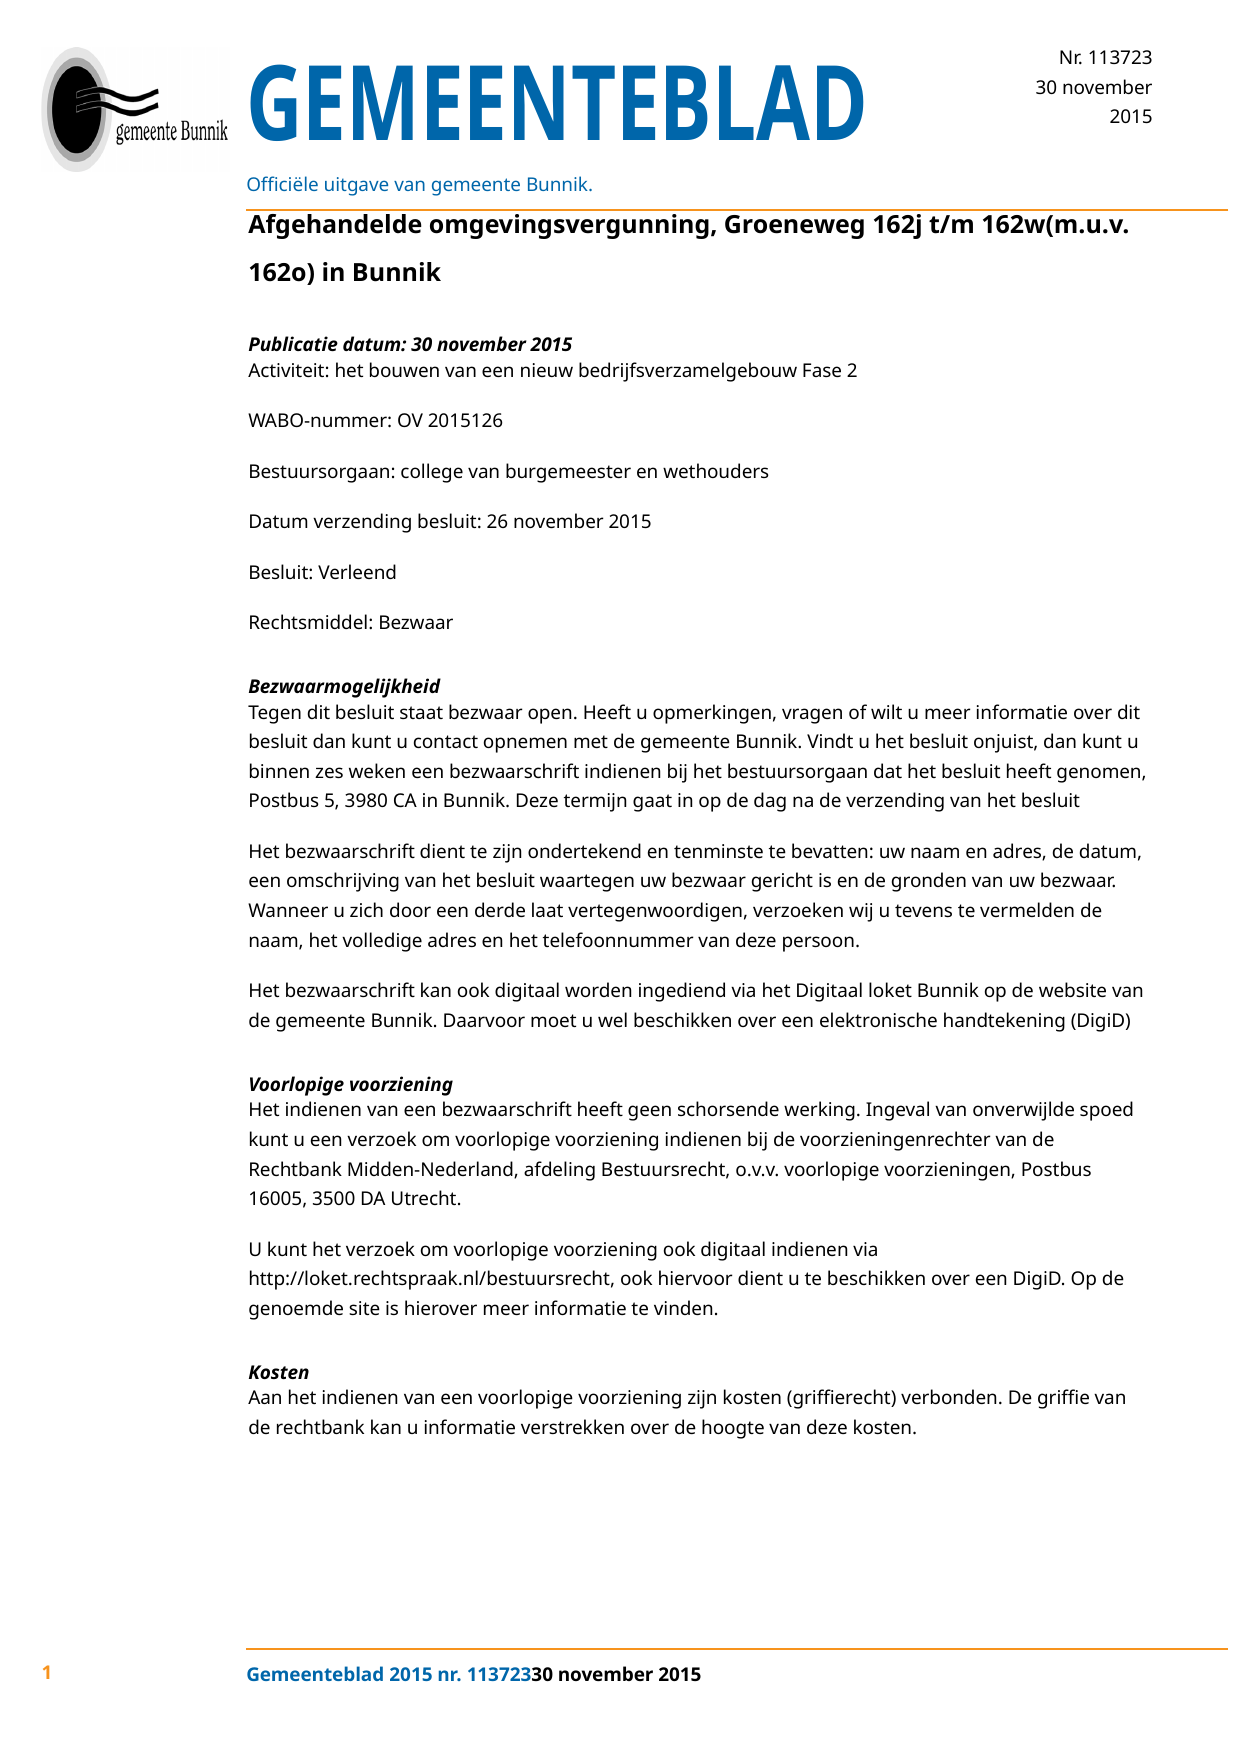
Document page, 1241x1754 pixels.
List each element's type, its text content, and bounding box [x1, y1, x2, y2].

text Rechtsmiddel: Bezwaar [248, 609, 1152, 635]
picture [41, 47, 231, 172]
text Besluit: Verleend [248, 559, 1152, 584]
text Bestuursorgaan: college van burgemeester en wethouders [248, 458, 1152, 484]
text Publicatie datum: 30 november 2015 [248, 331, 1152, 357]
text U kunt het verzoek om voorlopige voorziening ook digitaal indienen via http://loket.rechtspraak.nl/bestuursrecht, ook hiervoor dient u te beschikken over een DigiD. Op de genoemde site is hierover meer informatie te vinden. [248, 1236, 1152, 1321]
text Datum verzending besluit: 26 november 2015 [248, 508, 1152, 534]
text Afgehandelde omgevingsvergunning, Groeneweg 162j t/m 162w(m.u.v. 162o) in Bunnik [248, 211, 1152, 288]
text Activiteit: het bouwen van een nieuw bedrijfsverzamelgebouw Fase 2 [248, 357, 1152, 383]
text Het bezwaarschrift dient te zijn ondertekend en tenminste te bevatten: uw naam en adres, de datum, een omschrijving van het besluit waartegen uw bezwaar gericht is en de gronden van uw bezwaar. Wanneer u zich door een derde laat vertegenwoordigen, verzoeken wij u tevens te vermelden de naam, het volledige adres en het telefoonnummer van deze persoon. [248, 838, 1152, 953]
text Bezwaarmogelijkheid [248, 673, 1152, 699]
text Voorlopige voorziening [248, 1071, 1152, 1097]
text WABO-nummer: OV 2015126 [248, 408, 1152, 433]
text Tegen dit besluit staat bezwaar open. Heeft u opmerkingen, vragen of wilt u meer informatie over dit besluit dan kunt u contact opnemen met de gemeente Bunnik. Vindt u het besluit onjuist, dan kunt u binnen zes weken een bezwaarschrift indienen bij het bestuursorgaan dat het besluit heeft genomen, Postbus 5, 3980 CA in Bunnik. Deze termijn gaat in op de dag na de verzending van het besluit [248, 699, 1152, 813]
text Het bezwaarschrift kan ook digitaal worden ingediend via het Digitaal loket Bunnik op de website van de gemeente Bunnik. Daarvoor moet u wel beschikken over een elektronische handtekening (DigiD) [248, 977, 1152, 1033]
text Kosten [248, 1359, 1152, 1384]
text Aan het indienen van een voorlopige voorziening zijn kosten (griffierecht) verbonden. De griffie van de rechtbank kan u informatie verstrekken over de hoogte van deze kosten. [248, 1384, 1152, 1440]
text Het indienen van een bezwaarschrift heeft geen schorsende werking. Ingeval van onverwijlde spoed kunt u een verzoek om voorlopige voorziening indienen bij de voorzieningenrechter van de Rechtbank Midden-Nederland, afdeling Bestuursrecht, o.v.v. voorlopige voorzieningen, Postbus 16005, 3500 DA Utrecht. [248, 1097, 1152, 1211]
